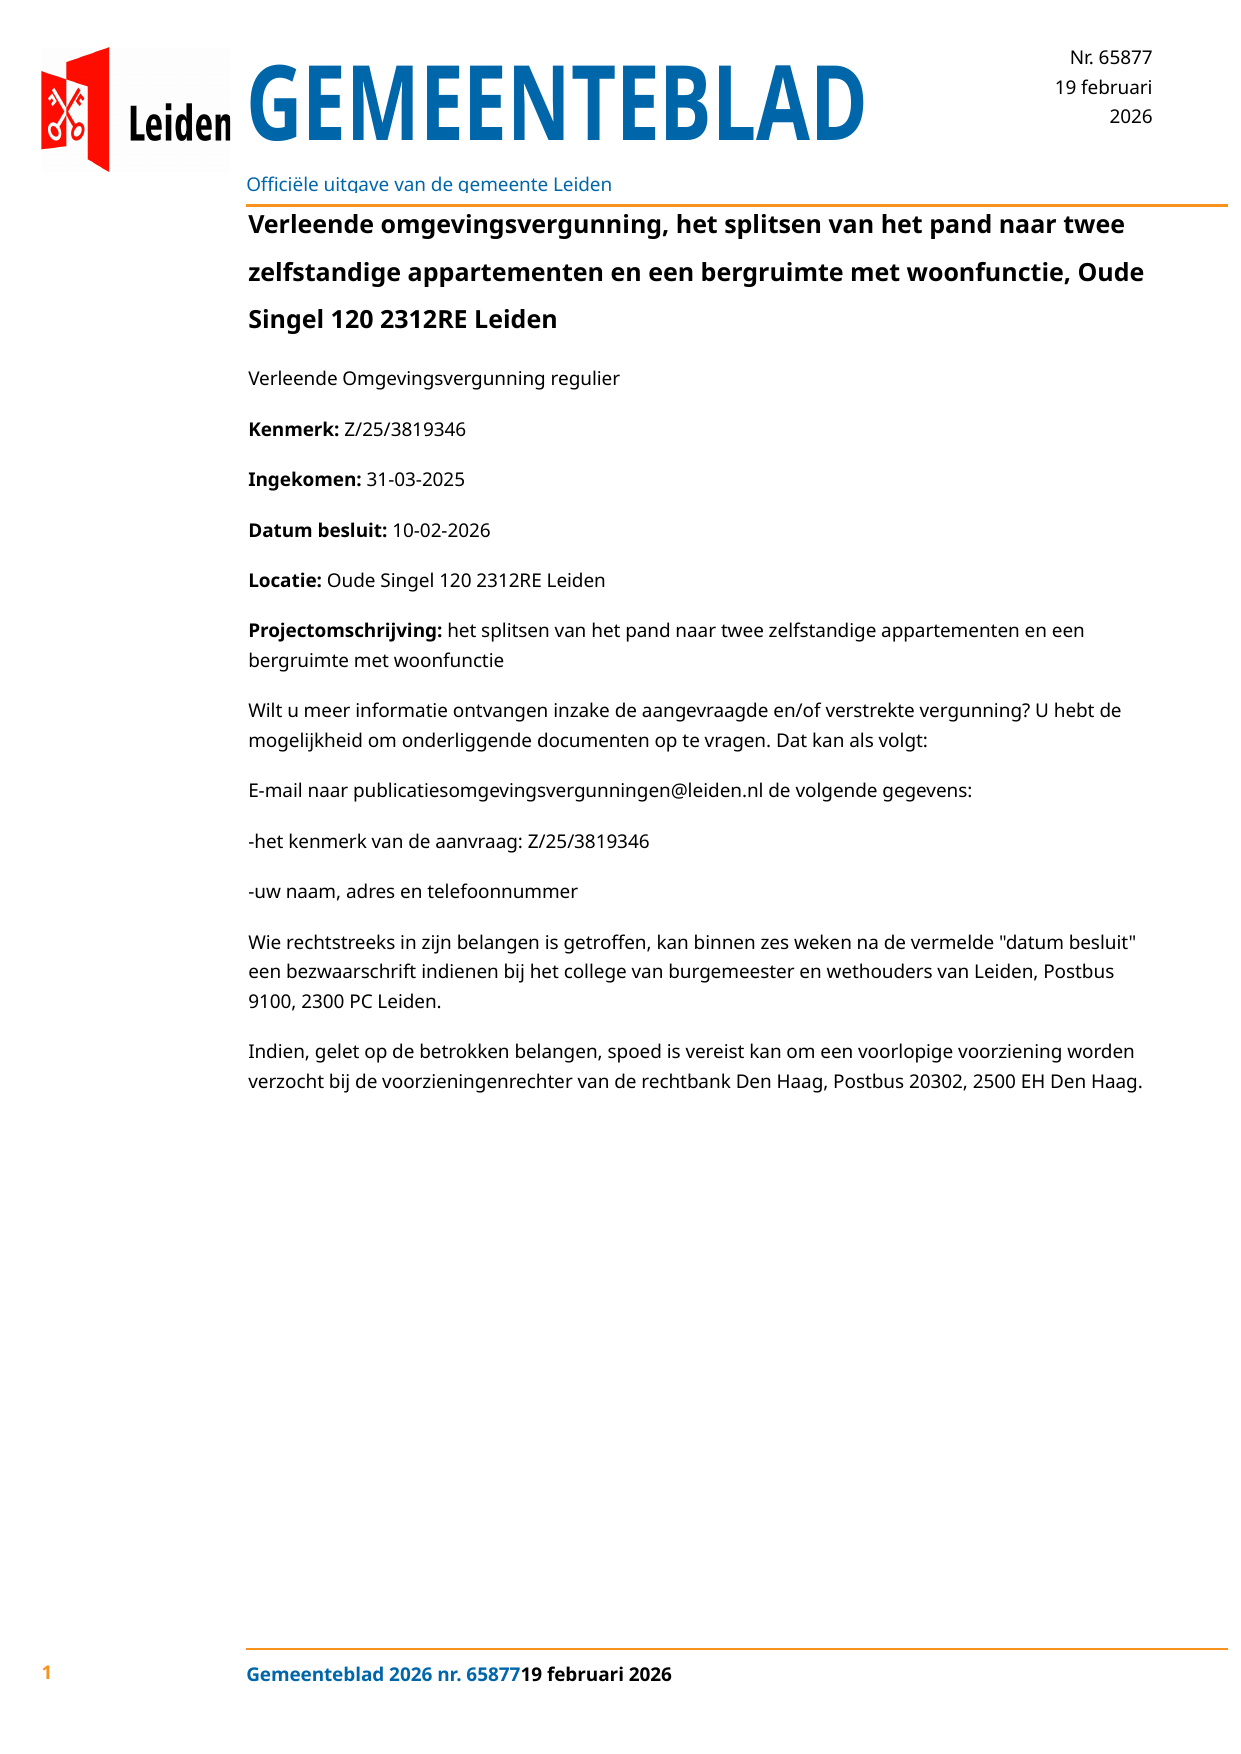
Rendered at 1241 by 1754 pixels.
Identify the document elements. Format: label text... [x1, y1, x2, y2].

text -het kenmerk van de aanvraag: Z/25/3819346 [248, 828, 1152, 854]
text Datum besluit: 10-02-2026 [248, 517, 1152, 542]
text Verleende omgevingsvergunning, het splitsen van het pand naar twee zelfstandige appartementen en een bergruimte met woonfunctie, Oude Singel 120 2312RE Leiden [248, 207, 1152, 336]
text Kenmerk: Z/25/3819346 [248, 416, 1152, 442]
text Wie rechtstreeks in zijn belangen is getroffen, kan binnen zes weken na de vermelde "datum besluit" een bezwaarschrift indienen bij het college van burgemeester en wethouders van Leiden, Postbus 9100, 2300 PC Leiden. [248, 929, 1152, 1014]
text Ingekomen: 31-03-2025 [248, 466, 1152, 492]
text Verleende Omgevingsvergunning regulier [248, 366, 1152, 391]
text Projectomschrijving: het splitsen van het pand naar twee zelfstandige appartementen en een bergruimte met woonfunctie [248, 618, 1152, 673]
text Indien, gelet op de betrokken belangen, spoed is vereist kan om een voorlopige voorziening worden verzocht bij de voorzieningenrechter van de rechtbank Den Haag, Postbus 20302, 2500 EH Den Haag. [248, 1038, 1152, 1094]
text -uw naam, adres en telefoonnummer [248, 878, 1152, 904]
text Wilt u meer informatie ontvangen inzake de aangevraagde en/of verstrekte vergunning? U hebt de mogelijkheid om onderliggende documenten op te vragen. Dat kan als volgt: [248, 698, 1152, 753]
text E-mail naar publicatiesomgevingsvergunningen@leiden.nl de volgende gegevens: [248, 778, 1152, 803]
picture [41, 47, 231, 172]
text Locatie: Oude Singel 120 2312RE Leiden [248, 567, 1152, 593]
